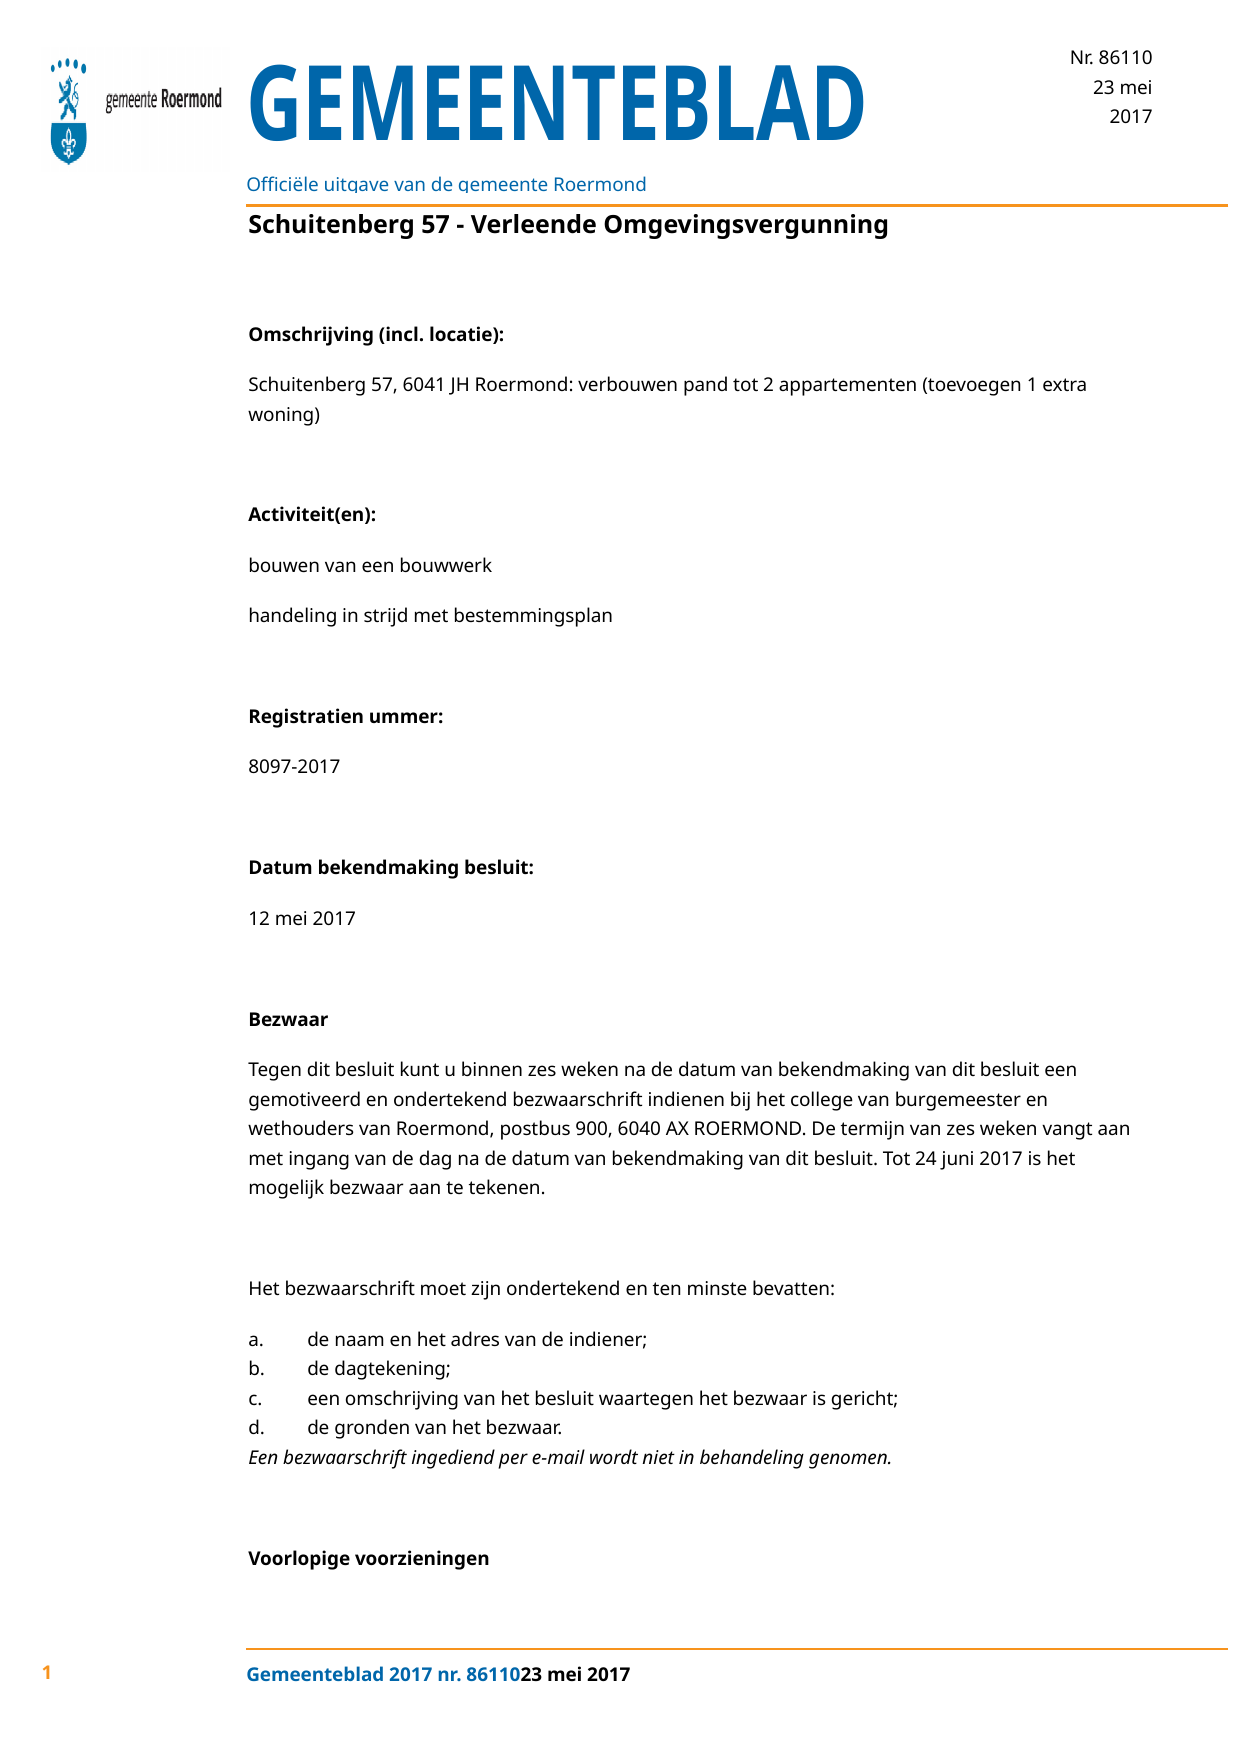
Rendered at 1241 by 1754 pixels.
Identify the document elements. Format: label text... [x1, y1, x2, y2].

picture [41, 47, 231, 172]
text Registratien ummer: [248, 703, 1152, 729]
text Een bezwaarschrift ingediend per e-mail wordt niet in behandeling genomen. [248, 1444, 1152, 1470]
text Bezwaar [248, 1006, 1152, 1031]
text 12 mei 2017 [248, 905, 1152, 931]
text Omschrijving (incl. locatie): [248, 321, 1152, 346]
list de dagtekening; [248, 1355, 1152, 1381]
text Datum bekendmaking besluit: [248, 854, 1152, 880]
text Tegen dit besluit kunt u binnen zes weken na de datum van bekendmaking van dit besluit een gemotiveerd en ondertekend bezwaarschrift indienen bij het college van burgemeester en wethouders van Roermond, postbus 900, 6040 AX ROERMOND. De termijn van zes weken vangt aan met ingang van de dag na de datum van bekendmaking van dit besluit. Tot 24 juni 2017 is het mogelijk bezwaar aan te tekenen. [248, 1056, 1152, 1200]
text Schuitenberg 57, 6041 JH Roermond: verbouwen pand tot 2 appartementen (toevoegen 1 extra woning) [248, 371, 1152, 426]
text 8097-2017 [248, 754, 1152, 779]
text bouwen van een bouwwerk [248, 552, 1152, 578]
text Het bezwaarschrift moet zijn ondertekend en ten minste bevatten: [248, 1275, 1152, 1301]
list de gronden van het bezwaar. [248, 1414, 1152, 1440]
text Activiteit(en): [248, 502, 1152, 527]
list een omschrijving van het besluit waartegen het bezwaar is gericht; [248, 1385, 1152, 1411]
text Schuitenberg 57 - Verleende Omgevingsvergunning [248, 207, 1152, 241]
text Voorlopige voorzieningen [248, 1545, 1152, 1571]
list de naam en het adres van de indiener; [248, 1326, 1152, 1351]
text handeling in strijd met bestemmingsplan [248, 602, 1152, 628]
